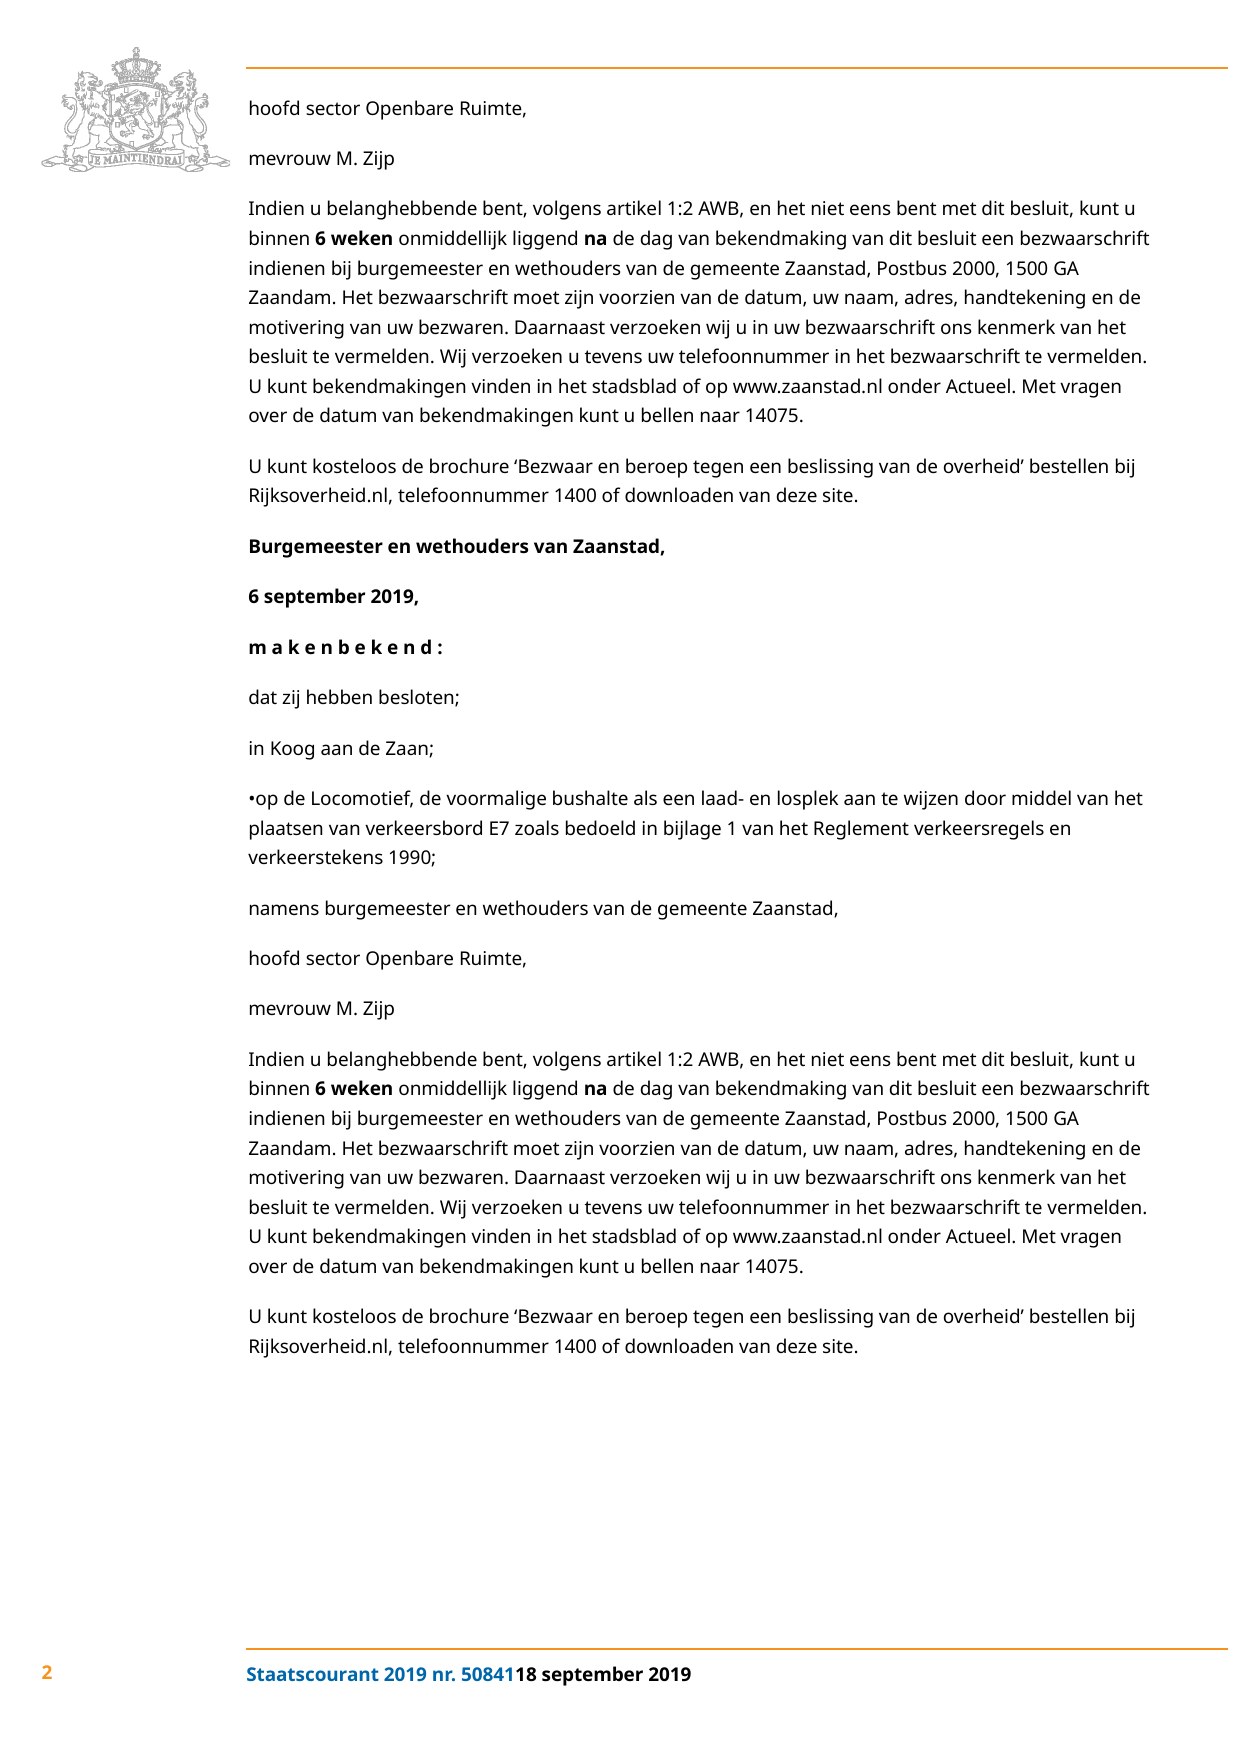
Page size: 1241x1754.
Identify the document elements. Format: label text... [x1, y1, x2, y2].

text Indien u belanghebbende bent, volgens artikel 1:2 AWB, en het niet eens bent met dit besluit, kunt u binnen 6 weken onmiddellijk liggend na de dag van bekendmaking van dit besluit een bezwaarschrift indienen bij burgemeester en wethouders van de gemeente Zaanstad, Postbus 2000, 1500 GA Zaandam. Het bezwaarschrift moet zijn voorzien van de datum, uw naam, adres, handtekening en de motivering van uw bezwaren. Daarnaast verzoeken wij u in uw bezwaarschrift ons kenmerk van het besluit te vermelden. Wij verzoeken u tevens uw telefoonnummer in het bezwaarschrift te vermelden. U kunt bekendmakingen vinden in het stadsblad of op www.zaanstad.nl onder Actueel. Met vragen over de datum van bekendmakingen kunt u bellen naar 14075. [248, 196, 1152, 428]
text mevrouw M. Zijp [248, 996, 1152, 1021]
text 6 september 2019, [248, 583, 1152, 609]
text Indien u belanghebbende bent, volgens artikel 1:2 AWB, en het niet eens bent met dit besluit, kunt u binnen 6 weken onmiddellijk liggend na de dag van bekendmaking van dit besluit een bezwaarschrift indienen bij burgemeester en wethouders van de gemeente Zaanstad, Postbus 2000, 1500 GA Zaandam. Het bezwaarschrift moet zijn voorzien van de datum, uw naam, adres, handtekening en de motivering van uw bezwaren. Daarnaast verzoeken wij u in uw bezwaarschrift ons kenmerk van het besluit te vermelden. Wij verzoeken u tevens uw telefoonnummer in het bezwaarschrift te vermelden. U kunt bekendmakingen vinden in het stadsblad of op www.zaanstad.nl onder Actueel. Met vragen over de datum van bekendmakingen kunt u bellen naar 14075. [248, 1046, 1152, 1279]
text U kunt kosteloos de brochure ‘Bezwaar en beroep tegen een beslissing van de overheid’ bestellen bij Rijksoverheid.nl, telefoonnummer 1400 of downloaden van deze site. [248, 453, 1152, 508]
text Burgemeester en wethouders van Zaanstad, [248, 533, 1152, 559]
text •op de Locomotief, de voormalige bushalte als een laad- en losplek aan te wijzen door middel van het plaatsen van verkeersbord E7 zoals bedoeld in bijlage 1 van het Reglement verkeersregels en verkeerstekens 1990; [248, 785, 1152, 870]
text U kunt kosteloos de brochure ‘Bezwaar en beroep tegen een beslissing van de overheid’ bestellen bij Rijksoverheid.nl, telefoonnummer 1400 of downloaden van deze site. [248, 1303, 1152, 1359]
text mevrouw M. Zijp [248, 145, 1152, 171]
text in Koog aan de Zaan; [248, 735, 1152, 761]
text m a k e n b e k e n d : [248, 634, 1152, 660]
text hoofd sector Openbare Ruimte, [248, 95, 1152, 121]
picture [41, 47, 231, 172]
text dat zij hebben besloten; [248, 684, 1152, 710]
text namens burgemeester en wethouders van de gemeente Zaanstad, [248, 895, 1152, 921]
text hoofd sector Openbare Ruimte, [248, 945, 1152, 971]
